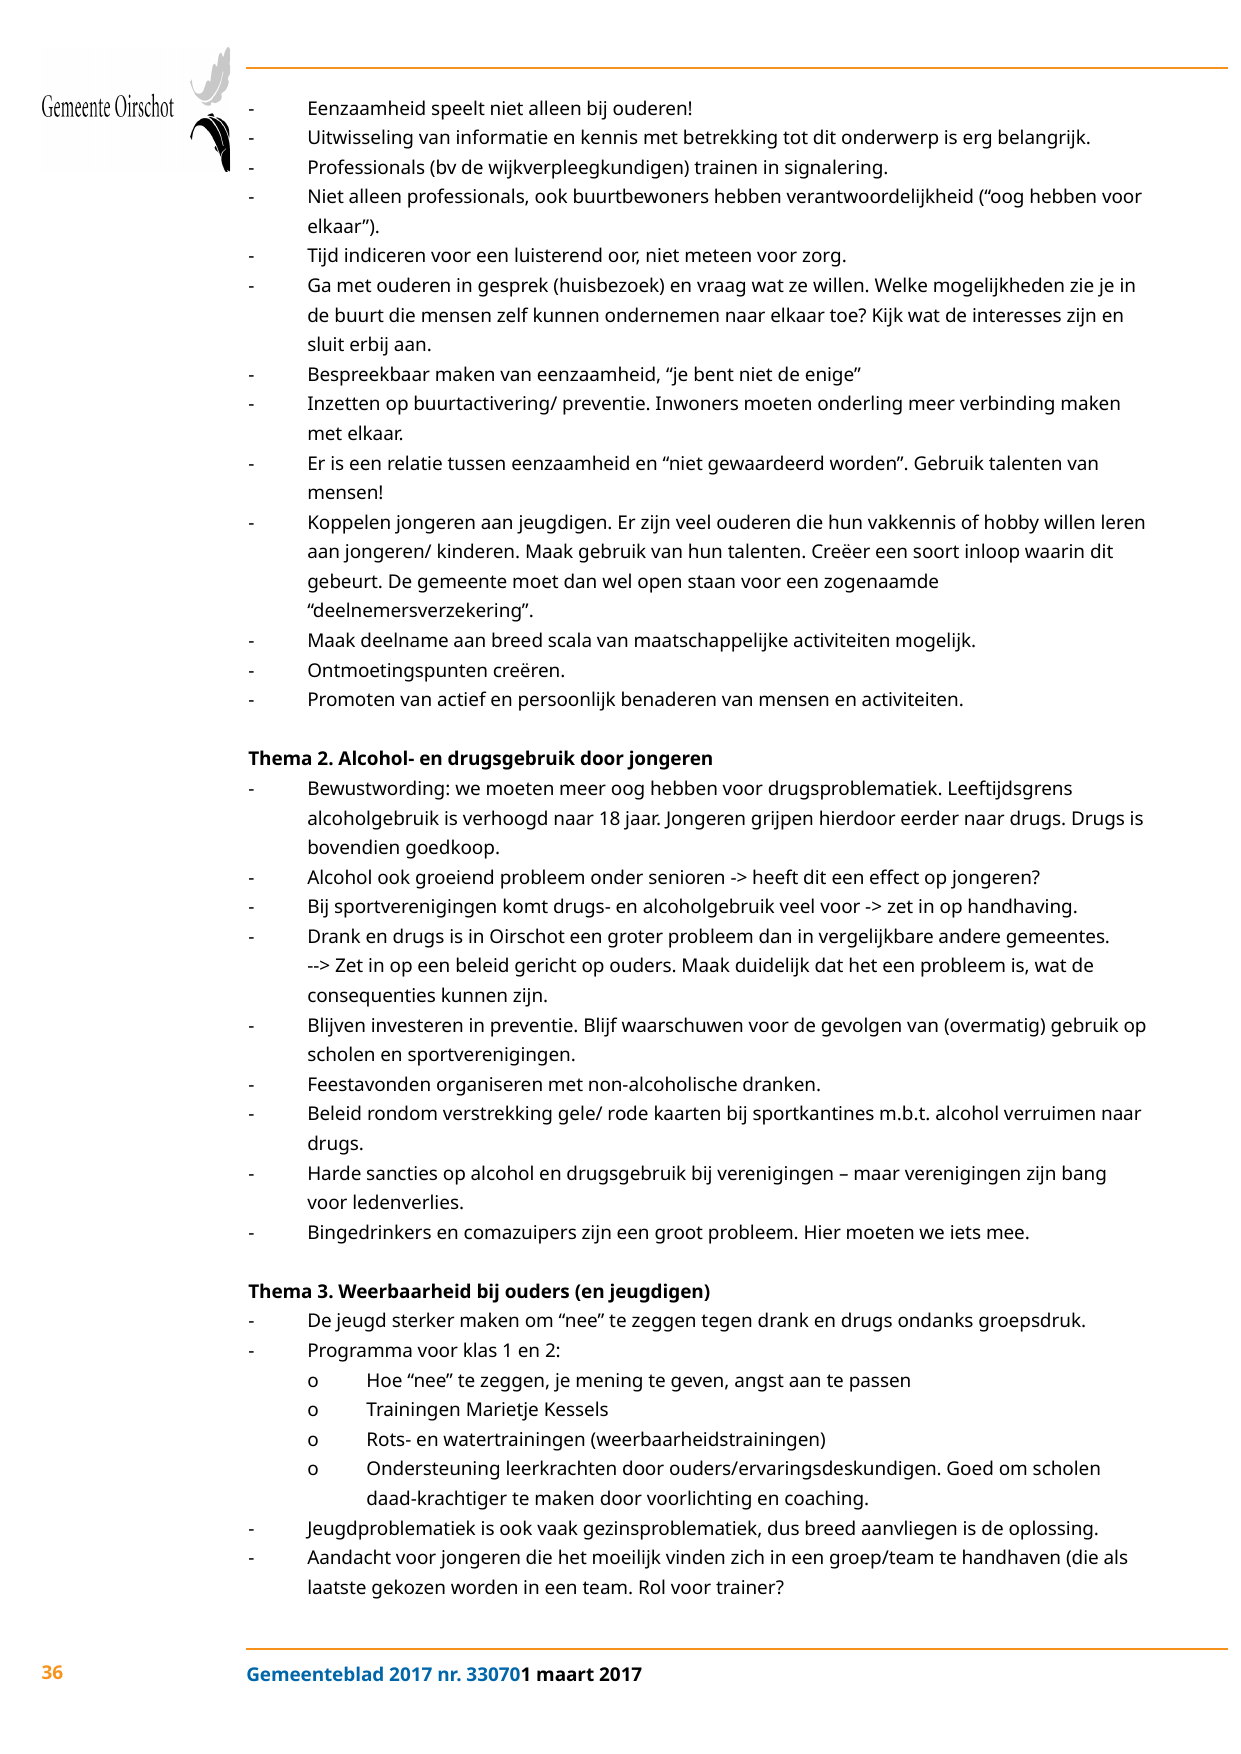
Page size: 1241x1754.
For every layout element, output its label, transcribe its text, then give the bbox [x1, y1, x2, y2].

list Ga met ouderen in gesprek (huisbezoek) en vraag wat ze willen. Welke mogelijkheden zie je in de buurt die mensen zelf kunnen ondernemen naar elkaar toe? Kijk wat de interesses zijn en sluit erbij aan. [248, 272, 1152, 357]
list Ondersteuning leerkrachten door ouders/ervaringsdeskundigen. Goed om scholen daad-krachtiger te maken door voorlichting en coaching. [307, 1456, 1152, 1511]
list Bij sportverenigingen komt drugs- en alcoholgebruik veel voor -> zet in op handhaving. [248, 893, 1152, 919]
list Er is een relatie tussen eenzaamheid en “niet gewaardeerd worden”. Gebruik talenten van mensen! [248, 450, 1152, 505]
list Inzetten op buurtactivering/ preventie. Inwoners moeten onderling meer verbinding maken met elkaar. [248, 391, 1152, 446]
list Niet alleen professionals, ook buurtbewoners hebben verantwoordelijkheid (“oog hebben voor elkaar”). [248, 183, 1152, 239]
list --> Zet in op een beleid gericht op ouders. Maak duidelijk dat het een probleem is, wat de consequenties kunnen zijn. [248, 953, 1152, 1008]
list Feestavonden organiseren met non-alcoholische dranken. [248, 1071, 1152, 1097]
list Programma voor klas 1 en 2: [248, 1337, 1152, 1363]
list Beleid rondom verstrekking gele/ rode kaarten bij sportkantines m.b.t. alcohol verruimen naar drugs. [248, 1101, 1152, 1156]
list Rots- en watertrainingen (weerbaarheidstrainingen) [307, 1426, 1152, 1452]
list De jeugd sterker maken om “nee” te zeggen tegen drank en drugs ondanks groepsdruk. [248, 1308, 1152, 1333]
list Alcohol ook groeiend probleem onder senioren -> heeft dit een effect op jongeren? [248, 864, 1152, 890]
list Eenzaamheid speelt niet alleen bij ouderen! [248, 95, 1152, 121]
picture [41, 47, 231, 172]
text Thema 3. Weerbaarheid bij ouders (en jeugdigen) [248, 1278, 1152, 1304]
text Thema 2. Alcohol- en drugsgebruik door jongeren [248, 746, 1152, 771]
list Professionals (bv de wijkverpleegkundigen) trainen in signalering. [248, 154, 1152, 180]
list Koppelen jongeren aan jeugdigen. Er zijn veel ouderen die hun vakkennis of hobby willen leren aan jongeren/ kinderen. Maak gebruik van hun talenten. Creëer een soort inloop waarin dit gebeurt. De gemeente moet dan wel open staan voor een zogenaamde “deelnemersverzekering”. [248, 509, 1152, 623]
list Maak deelname aan breed scala van maatschappelijke activiteiten mogelijk. [248, 627, 1152, 653]
list Drank en drugs is in Oirschot een groter probleem dan in vergelijkbare andere gemeentes. [248, 923, 1152, 949]
list Bewustwording: we moeten meer oog hebben voor drugsproblematiek. Leeftijdsgrens alcoholgebruik is verhoogd naar 18 jaar. Jongeren grijpen hierdoor eerder naar drugs. Drugs is bovendien goedkoop. [248, 775, 1152, 860]
list Jeugdproblematiek is ook vaak gezinsproblematiek, dus breed aanvliegen is de oplossing. [248, 1515, 1152, 1541]
list Harde sancties op alcohol en drugsgebruik bij verenigingen – maar verenigingen zijn bang voor ledenverlies. [248, 1160, 1152, 1215]
list Blijven investeren in preventie. Blijf waarschuwen voor de gevolgen van (overmatig) gebruik op scholen en sportverenigingen. [248, 1012, 1152, 1067]
list Hoe “nee” te zeggen, je mening te geven, angst aan te passen [307, 1367, 1152, 1393]
list Trainingen Marietje Kessels [307, 1396, 1152, 1422]
list Uitwisseling van informatie en kennis met betrekking tot dit onderwerp is erg belangrijk. [248, 124, 1152, 150]
list Ontmoetingspunten creëren. [248, 657, 1152, 683]
list Aandacht voor jongeren die het moeilijk vinden zich in een groep/team te handhaven (die als laatste gekozen worden in een team. Rol voor trainer? [248, 1544, 1152, 1600]
list Bespreekbaar maken van eenzaamheid, “je bent niet de enige” [248, 361, 1152, 387]
list Promoten van actief en persoonlijk benaderen van mensen en activiteiten. [248, 686, 1152, 712]
list Tijd indiceren voor een luisterend oor, niet meteen voor zorg. [248, 243, 1152, 268]
list Bingedrinkers en comazuipers zijn een groot probleem. Hier moeten we iets mee. [248, 1219, 1152, 1245]
